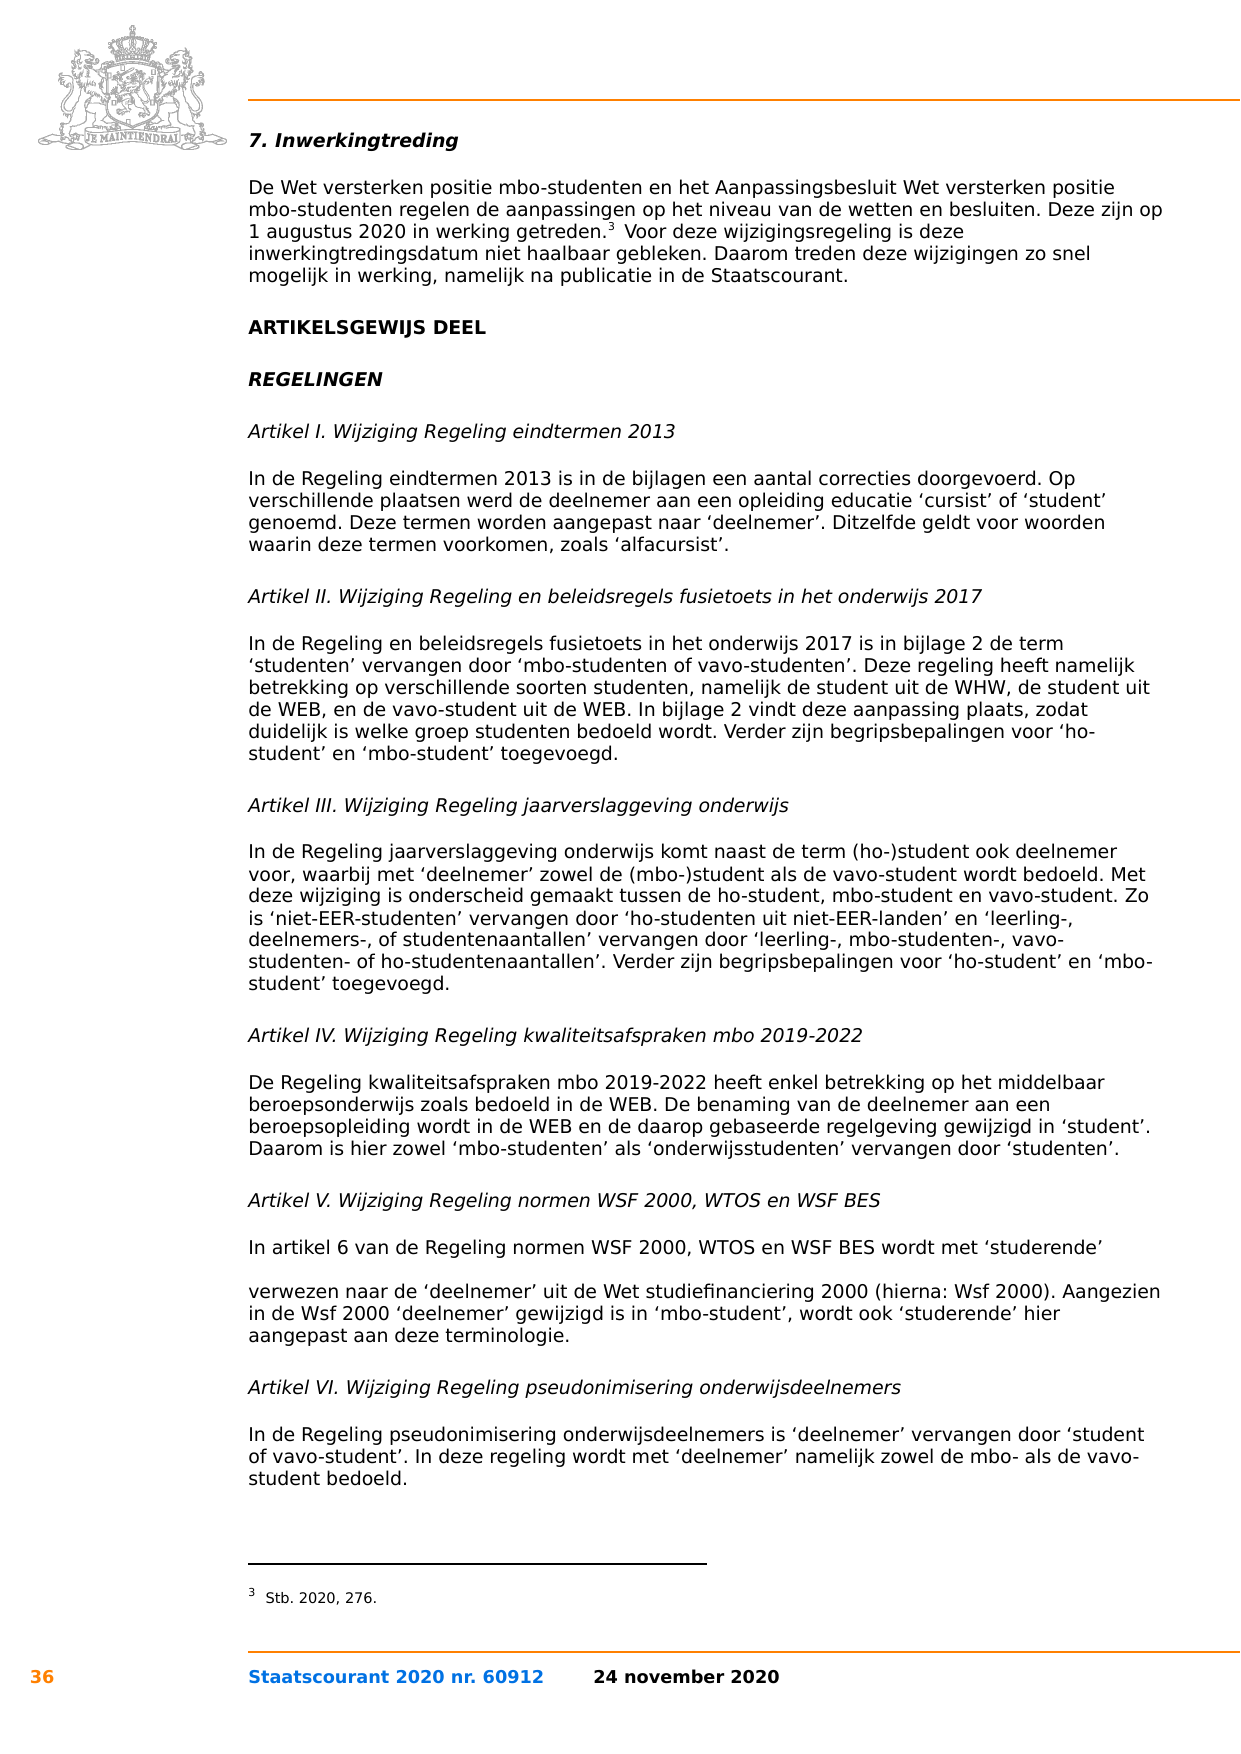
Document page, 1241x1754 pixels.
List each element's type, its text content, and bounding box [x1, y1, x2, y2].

subtitle Artikel II. Wijziging Regeling en beleidsregels fusietoets in het onderwijs 2017 [248, 586, 1163, 608]
subtitle 7. Inwerkingtreding [248, 130, 1163, 152]
subtitle Artikel I. Wijziging Regeling eindtermen 2013 [248, 421, 1163, 443]
text verwezen naar de ‘deelnemer’ uit de Wet studiefinanciering 2000 (hierna: Wsf 2000). Aangezien in de Wsf 2000 ‘deelnemer’ gewijzigd is in ‘mbo-student’, wordt ook ‘studerende’ hier aangepast aan deze terminologie. [248, 1281, 1163, 1347]
subtitle Artikel III. Wijziging Regeling jaarverslaggeving onderwijs [248, 794, 1163, 816]
subtitle Artikel VI. Wijziging Regeling pseudonimisering onderwijsdeelnemers [248, 1377, 1163, 1399]
text In de Regeling en beleidsregels fusietoets in het onderwijs 2017 is in bijlage 2 de term ‘studenten’ vervangen door ‘mbo-studenten of vavo-studenten’. Deze regeling heeft namelijk betrekking op verschillende soorten studenten, namelijk de student uit de WHW, de student uit de WEB, en de vavo-student uit de WEB. In bijlage 2 vindt deze aanpassing plaats, zodat duidelijk is welke groep studenten bedoeld wordt. Verder zijn begripsbepalingen voor ‘ho-student’ en ‘mbo-student’ toegevoegd. [248, 633, 1163, 764]
text In artikel 6 van de Regeling normen WSF 2000, WTOS en WSF BES wordt met ‘studerende’ [248, 1237, 1163, 1259]
picture [38, 25, 227, 150]
subtitle Artikel V. Wijziging Regeling normen WSF 2000, WTOS en WSF BES [248, 1190, 1163, 1212]
subtitle ARTIKELSGEWIJS DEEL [248, 317, 1163, 339]
text In de Regeling pseudonimisering onderwijsdeelnemers is ‘deelnemer’ vervangen door ‘student of vavo-student’. In deze regeling wordt met ‘deelnemer’ namelijk zowel de mbo- als de vavo-student bedoeld. [248, 1424, 1163, 1490]
text De Wet versterken positie mbo-studenten en het Aanpassingsbesluit Wet versterken positie mbo-studenten regelen de aanpassingen op het niveau van de wetten en besluiten. Deze zijn op 1 augustus 2020 in werking getreden. Voor deze wijzigingsregeling is deze inwerkingtredingsdatum niet haalbaar gebleken. Daarom treden deze wijzigingen zo snel mogelijk in werking, namelijk na publicatie in de Staatscourant. [248, 177, 1163, 287]
text De Regeling kwaliteitsafspraken mbo 2019-2022 heeft enkel betrekking op het middelbaar beroepsonderwijs zoals bedoeld in de WEB. De benaming van de deelnemer aan een beroepsopleiding wordt in de WEB en de daarop gebaseerde regelgeving gewijzigd in ‘student’. Daarom is hier zowel ‘mbo-studenten’ als ‘onderwijsstudenten’ vervangen door ‘studenten’. [248, 1072, 1163, 1160]
text In de Regeling eindtermen 2013 is in de bijlagen een aantal correcties doorgevoerd. Op verschillende plaatsen werd de deelnemer aan een opleiding educatie ‘cursist’ of ‘student’ genoemd. Deze termen worden aangepast naar ‘deelnemer’. Ditzelfde geldt voor woorden waarin deze termen voorkomen, zoals ‘alfacursist’. [248, 468, 1163, 556]
subtitle Artikel IV. Wijziging Regeling kwaliteitsafspraken mbo 2019-2022 [248, 1025, 1163, 1047]
text In de Regeling jaarverslaggeving onderwijs komt naast de term (ho-)student ook deelnemer voor, waarbij met ‘deelnemer’ zowel de (mbo-)student als de vavo-student wordt bedoeld. Met deze wijziging is onderscheid gemaakt tussen de ho-student, mbo-student en vavo-student. Zo is ‘niet-EER-studenten’ vervangen door ‘ho-studenten uit niet-EER-landen’ en ‘leerling-, deelnemers-, of studentenaantallen’ vervangen door ‘leerling-, mbo-studenten-, vavo-studenten- of ho-studentenaantallen’. Verder zijn begripsbepalingen voor ‘ho-student’ en ‘mbo-student’ toegevoegd. [248, 841, 1163, 995]
text Stb. 2020, 276. [248, 1586, 1163, 1608]
subtitle REGELINGEN [248, 369, 1163, 391]
